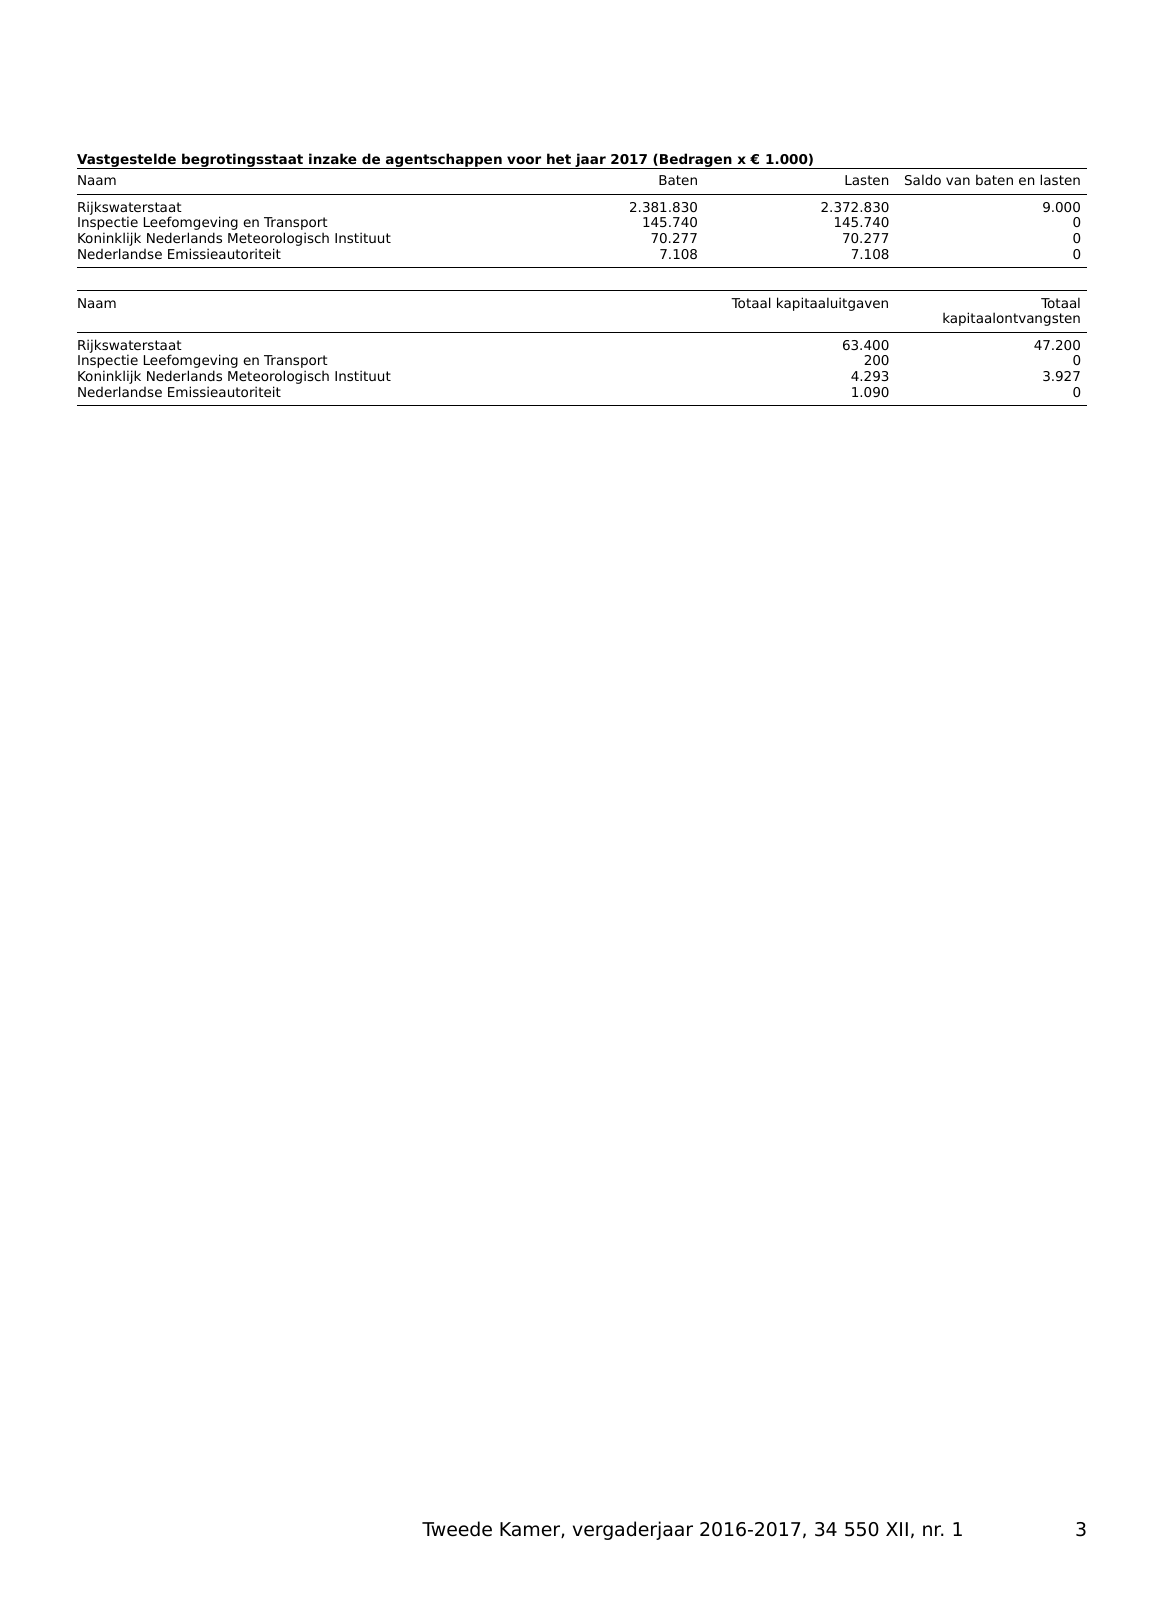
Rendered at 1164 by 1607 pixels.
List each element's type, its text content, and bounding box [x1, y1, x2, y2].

table_cell Saldo van baten en lasten [895, 169, 1087, 194]
table_cell 2.381.830 [512, 195, 704, 215]
table_header Vastgestelde begrotingsstaat inzake de agentschappen voor het jaar 2017 (Bedragen x € 1.000) [77, 152, 1087, 167]
table_header Totaal kapitaaluitgaven [704, 291, 895, 332]
table_cell Inspectie Leefomgeving en Transport [77, 215, 512, 231]
table_cell 3.927 [895, 369, 1087, 385]
table_header Naam [77, 291, 512, 332]
table_cell 0 [895, 215, 1087, 231]
table_cell 1.090 [704, 385, 895, 405]
table_cell 47.200 [895, 333, 1087, 353]
table_cell [512, 333, 704, 353]
table_cell [512, 385, 704, 405]
table_cell Nederlandse Emissieautoriteit [77, 247, 512, 267]
table_cell 7.108 [704, 247, 895, 267]
table_cell 145.740 [704, 215, 895, 231]
table_cell Koninklijk Nederlands Meteorologisch Instituut [77, 231, 512, 247]
table_cell 0 [895, 231, 1087, 247]
table_cell 145.740 [512, 215, 704, 231]
table_cell 9.000 [895, 195, 1087, 215]
table_cell 70.277 [704, 231, 895, 247]
table_cell Nederlandse Emissieautoriteit [77, 385, 512, 405]
table_cell [512, 353, 704, 369]
table_cell Koninklijk Nederlands Meteorologisch Instituut [77, 369, 512, 385]
table_cell 200 [704, 353, 895, 369]
table_cell 0 [895, 353, 1087, 369]
table_cell Naam [77, 169, 512, 194]
table_cell 0 [895, 247, 1087, 267]
table_cell 0 [895, 385, 1087, 405]
table_cell 4.293 [704, 369, 895, 385]
table_cell Rijkswaterstaat [77, 333, 512, 353]
table_cell 2.372.830 [704, 195, 895, 215]
table_cell Baten [512, 169, 704, 194]
table_cell 70.277 [512, 231, 704, 247]
table_cell [512, 369, 704, 385]
table_cell Rijkswaterstaat [77, 195, 512, 215]
table_cell 7.108 [512, 247, 704, 267]
table_cell 63.400 [704, 333, 895, 353]
table_cell Inspectie Leefomgeving en Transport [77, 353, 512, 369]
table_header Totaal kapitaalontvangsten [895, 291, 1087, 332]
table_cell Lasten [704, 169, 895, 194]
table_header [512, 291, 704, 332]
